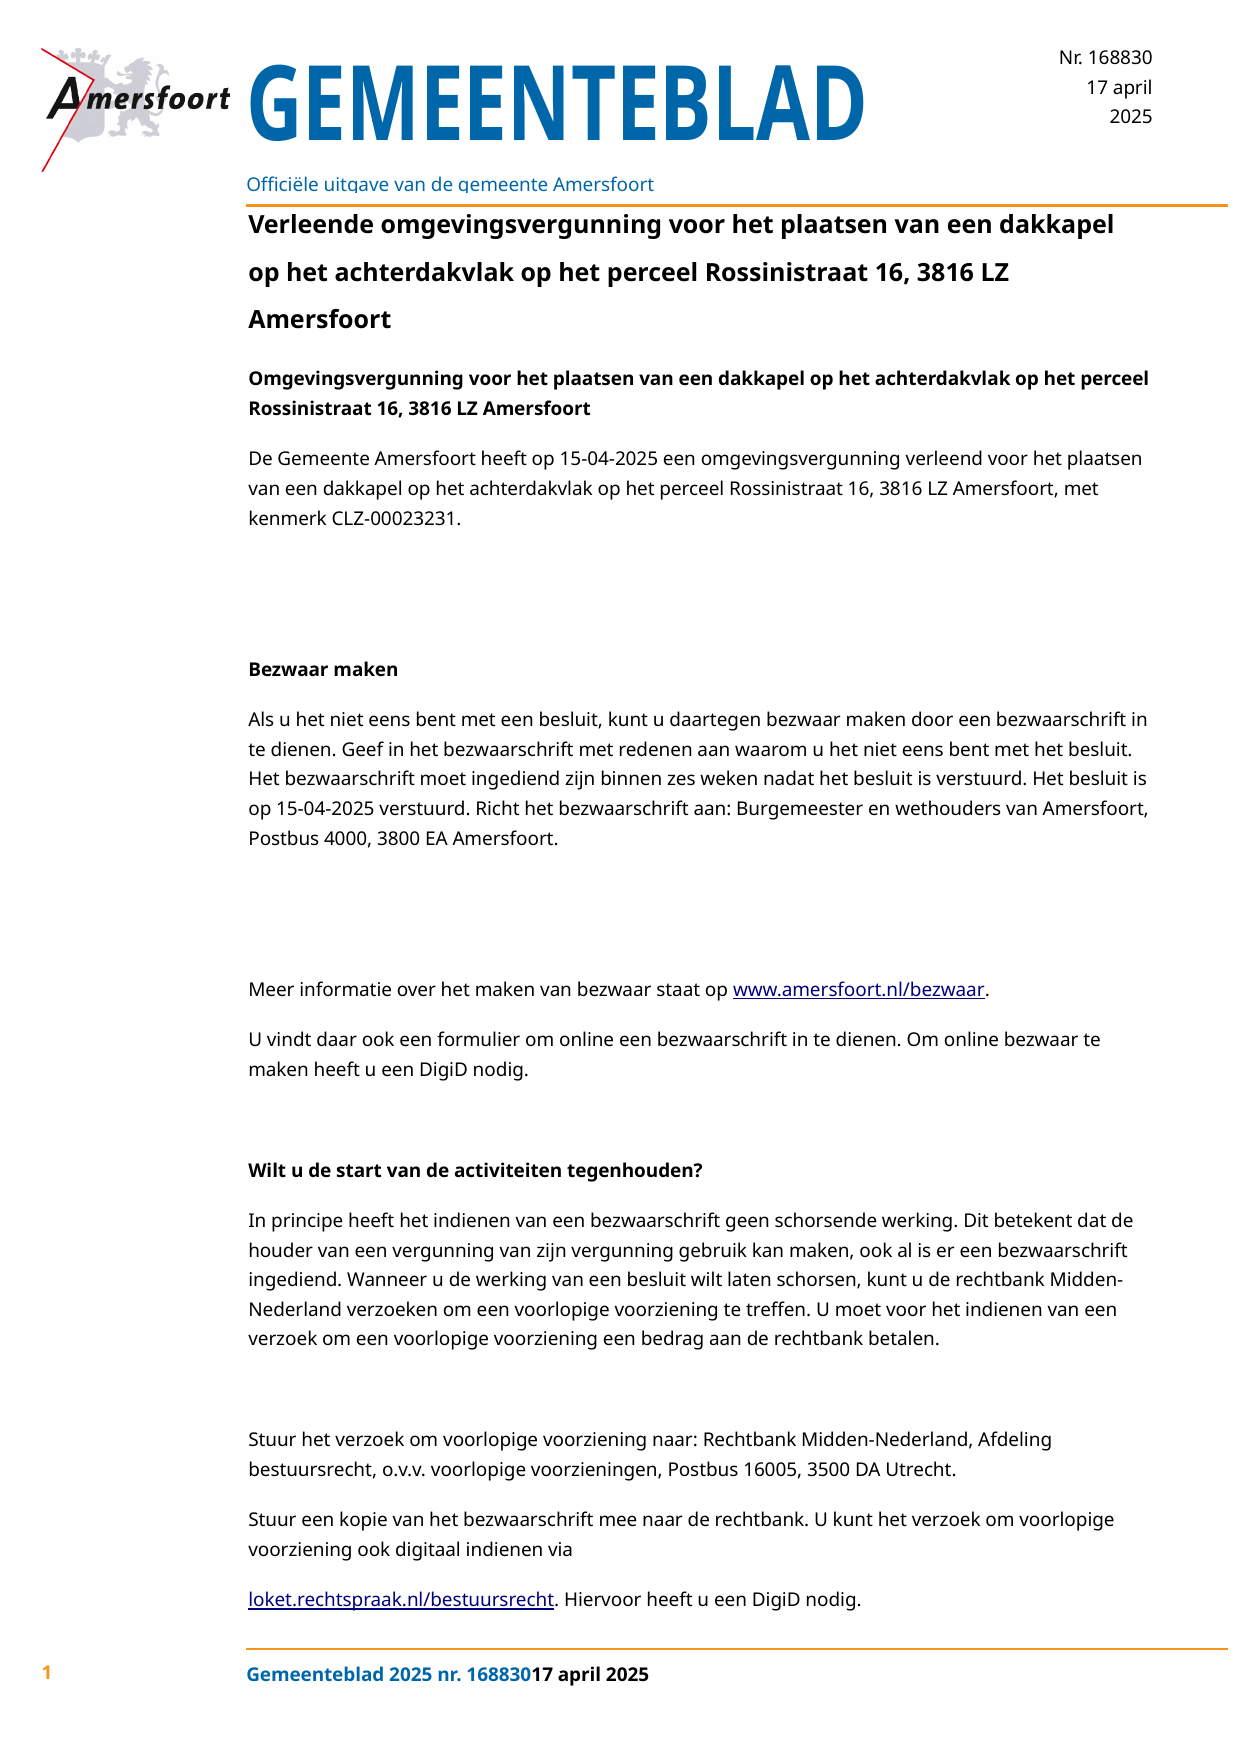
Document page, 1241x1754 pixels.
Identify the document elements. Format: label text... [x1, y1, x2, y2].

text Omgevingsvergunning voor het plaatsen van een dakkapel op het achterdakvlak op het perceel Rossinistraat 16, 3816 LZ Amersfoort [248, 366, 1152, 421]
text U vindt daar ook een formulier om online een bezwaarschrift in te dienen. Om online bezwaar te maken heeft u een DigiD nodig. [248, 1026, 1152, 1082]
picture [41, 47, 231, 172]
text Meer informatie over het maken van bezwaar staat op www.amersfoort.nl/bezwaar. [248, 976, 1152, 1002]
text Wilt u de start van de activiteiten tegenhouden? [248, 1157, 1152, 1182]
text Bezwaar maken [248, 656, 1152, 682]
text In principe heeft het indienen van een bezwaarschrift geen schorsende werking. Dit betekent dat de houder van een vergunning van zijn vergunning gebruik kan maken, ook al is er een bezwaarschrift ingediend. Wanneer u de werking van een besluit wilt laten schorsen, kunt u de rechtbank Midden-Nederland verzoeken om een voorlopige voorziening te treffen. U moet voor het indienen van een verzoek om een voorlopige voorziening een bedrag aan de rechtbank betalen. [248, 1207, 1152, 1351]
text Stuur het verzoek om voorlopige voorziening naar: Rechtbank Midden-Nederland, Afdeling bestuursrecht, o.v.v. voorlopige voorzieningen, Postbus 16005, 3500 DA Utrecht. [248, 1426, 1152, 1482]
text De Gemeente Amersfoort heeft op 15-04-2025 een omgevingsvergunning verleend voor het plaatsen van een dakkapel op het achterdakvlak op het perceel Rossinistraat 16, 3816 LZ Amersfoort, met kenmerk CLZ-00023231. [248, 446, 1152, 530]
text Verleende omgevingsvergunning voor het plaatsen van een dakkapel op het achterdakvlak op het perceel Rossinistraat 16, 3816 LZ Amersfoort [248, 207, 1152, 336]
text Als u het niet eens bent met een besluit, kunt u daartegen bezwaar maken door een bezwaarschrift in te dienen. Geef in het bezwaarschrift met redenen aan waarom u het niet eens bent met het besluit. Het bezwaarschrift moet ingediend zijn binnen zes weken nadat het besluit is verstuurd. Het besluit is op 15-04-2025 verstuurd. Richt het bezwaarschrift aan: Burgemeester en wethouders van Amersfoort, Postbus 4000, 3800 EA Amersfoort. [248, 706, 1152, 850]
text loket.rechtspraak.nl/bestuursrecht. Hiervoor heeft u een DigiD nodig. [248, 1586, 1152, 1612]
text Stuur een kopie van het bezwaarschrift mee naar de rechtbank. U kunt het verzoek om voorlopige voorziening ook digitaal indienen via [248, 1506, 1152, 1562]
